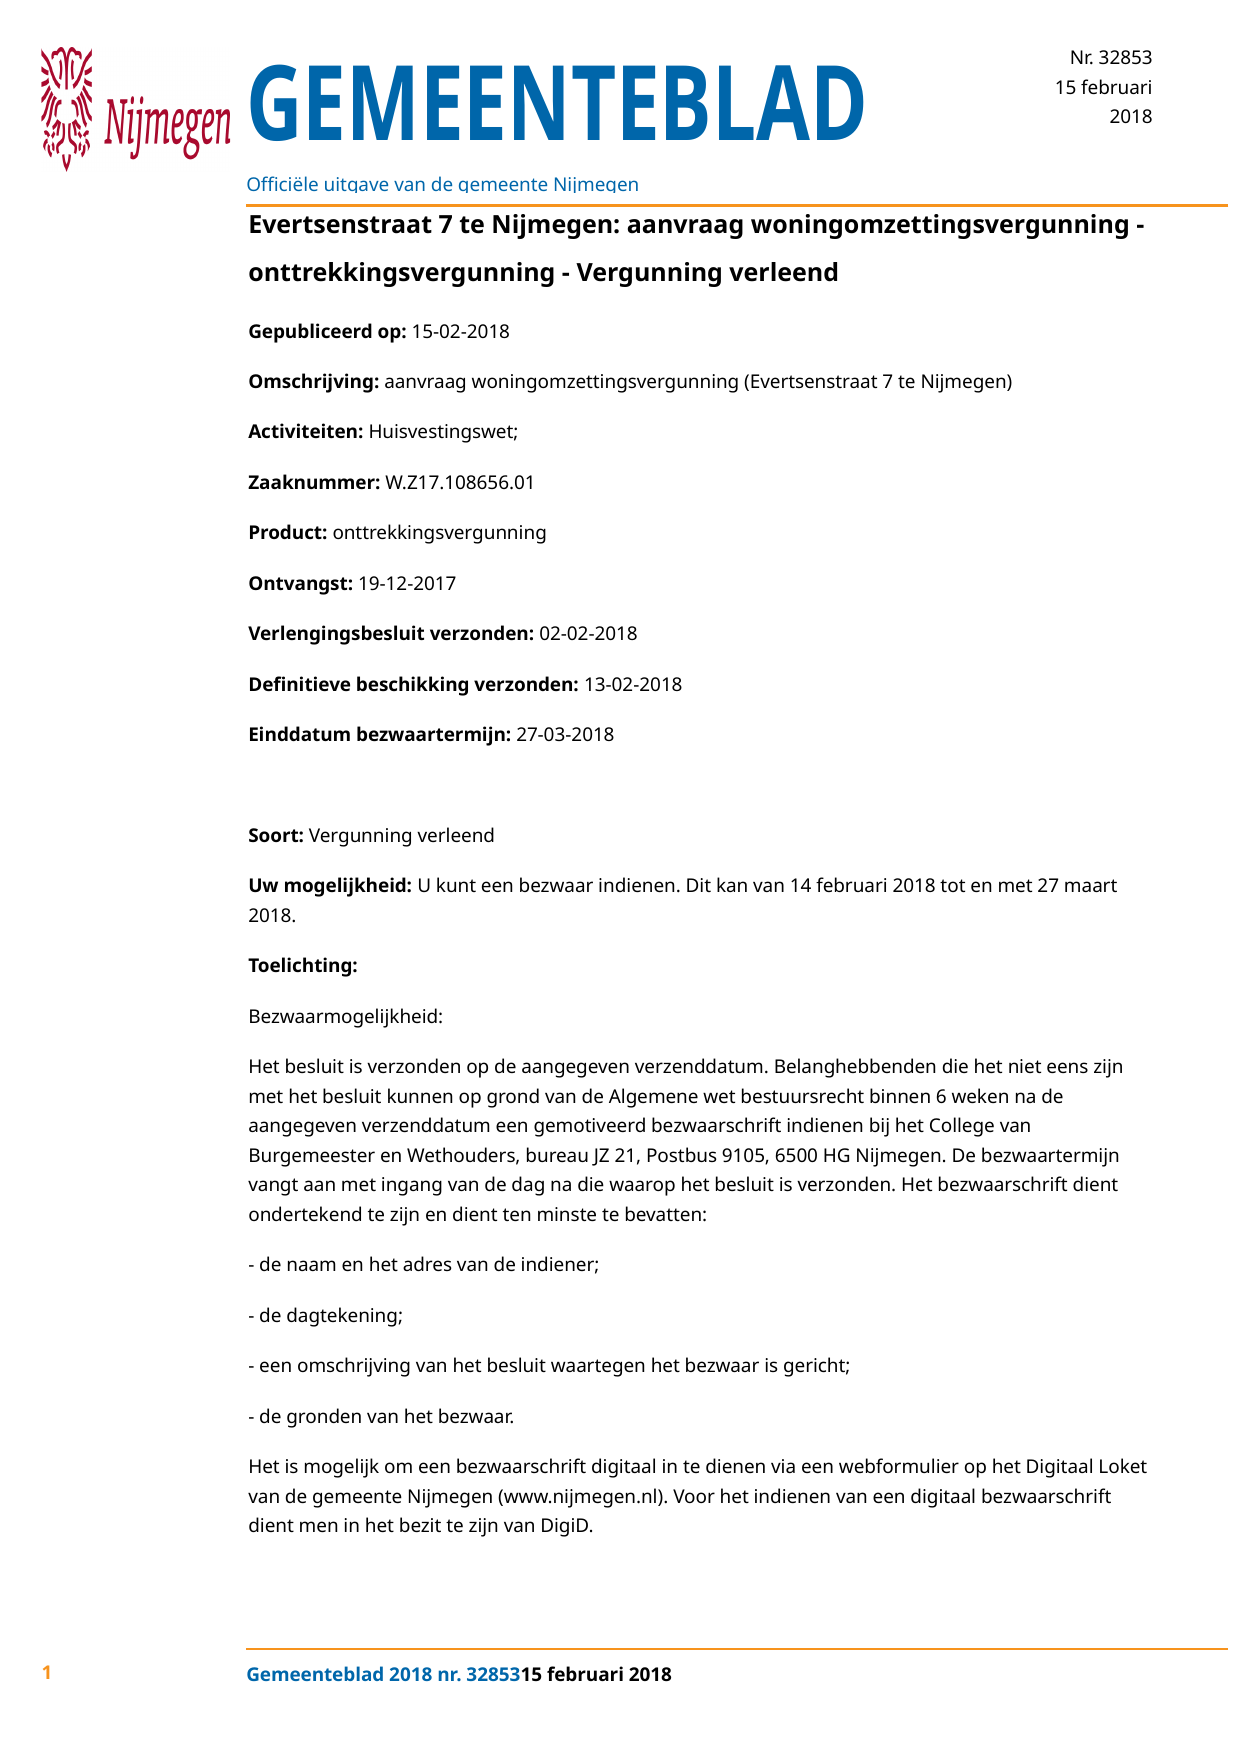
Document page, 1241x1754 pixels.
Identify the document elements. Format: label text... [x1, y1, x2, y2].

text - een omschrijving van het besluit waartegen het bezwaar is gericht; [248, 1352, 1152, 1378]
text Product: onttrekkingsvergunning [248, 519, 1152, 545]
text Activiteiten: Huisvestingswet; [248, 419, 1152, 444]
text Bezwaarmogelijkheid: [248, 1003, 1152, 1029]
text Toelichting: [248, 952, 1152, 978]
text Zaaknummer: W.Z17.108656.01 [248, 469, 1152, 495]
text Einddatum bezwaartermijn: 27-03-2018 [248, 721, 1152, 747]
text Het besluit is verzonden op de aangegeven verzenddatum. Belanghebbenden die het niet eens zijn met het besluit kunnen op grond van de Algemene wet bestuursrecht binnen 6 weken na de aangegeven verzenddatum een gemotiveerd bezwaarschrift indienen bij het College van Burgemeester en Wethouders, bureau JZ 21, Postbus 9105, 6500 HG Nijmegen. De bezwaartermijn vangt aan met ingang van de dag na die waarop het besluit is verzonden. Het bezwaarschrift dient ondertekend te zijn en dient ten minste te bevatten: [248, 1053, 1152, 1227]
text Het is mogelijk om een bezwaarschrift digitaal in te dienen via een webformulier op het Digitaal Loket van de gemeente Nijmegen (www.nijmegen.nl). Voor het indienen van een digitaal bezwaarschrift dient men in het bezit te zijn van DigiD. [248, 1453, 1152, 1538]
text Ontvangst: 19-12-2017 [248, 570, 1152, 596]
text Gepubliceerd op: 15-02-2018 [248, 318, 1152, 344]
text Uw mogelijkheid: U kunt een bezwaar indienen. Dit kan van 14 februari 2018 tot en met 27 maart 2018. [248, 872, 1152, 928]
text Definitieve beschikking verzonden: 13-02-2018 [248, 671, 1152, 697]
picture [41, 47, 231, 172]
text Soort: Vergunning verleend [248, 822, 1152, 848]
text - de naam en het adres van de indiener; [248, 1252, 1152, 1277]
text - de gronden van het bezwaar. [248, 1403, 1152, 1429]
text Evertsenstraat 7 te Nijmegen: aanvraag woningomzettingsvergunning - onttrekkingsvergunning - Vergunning verleend [248, 207, 1152, 288]
text - de dagtekening; [248, 1302, 1152, 1328]
text Verlengingsbesluit verzonden: 02-02-2018 [248, 620, 1152, 646]
text Omschrijving: aanvraag woningomzettingsvergunning (Evertsenstraat 7 te Nijmegen) [248, 368, 1152, 394]
